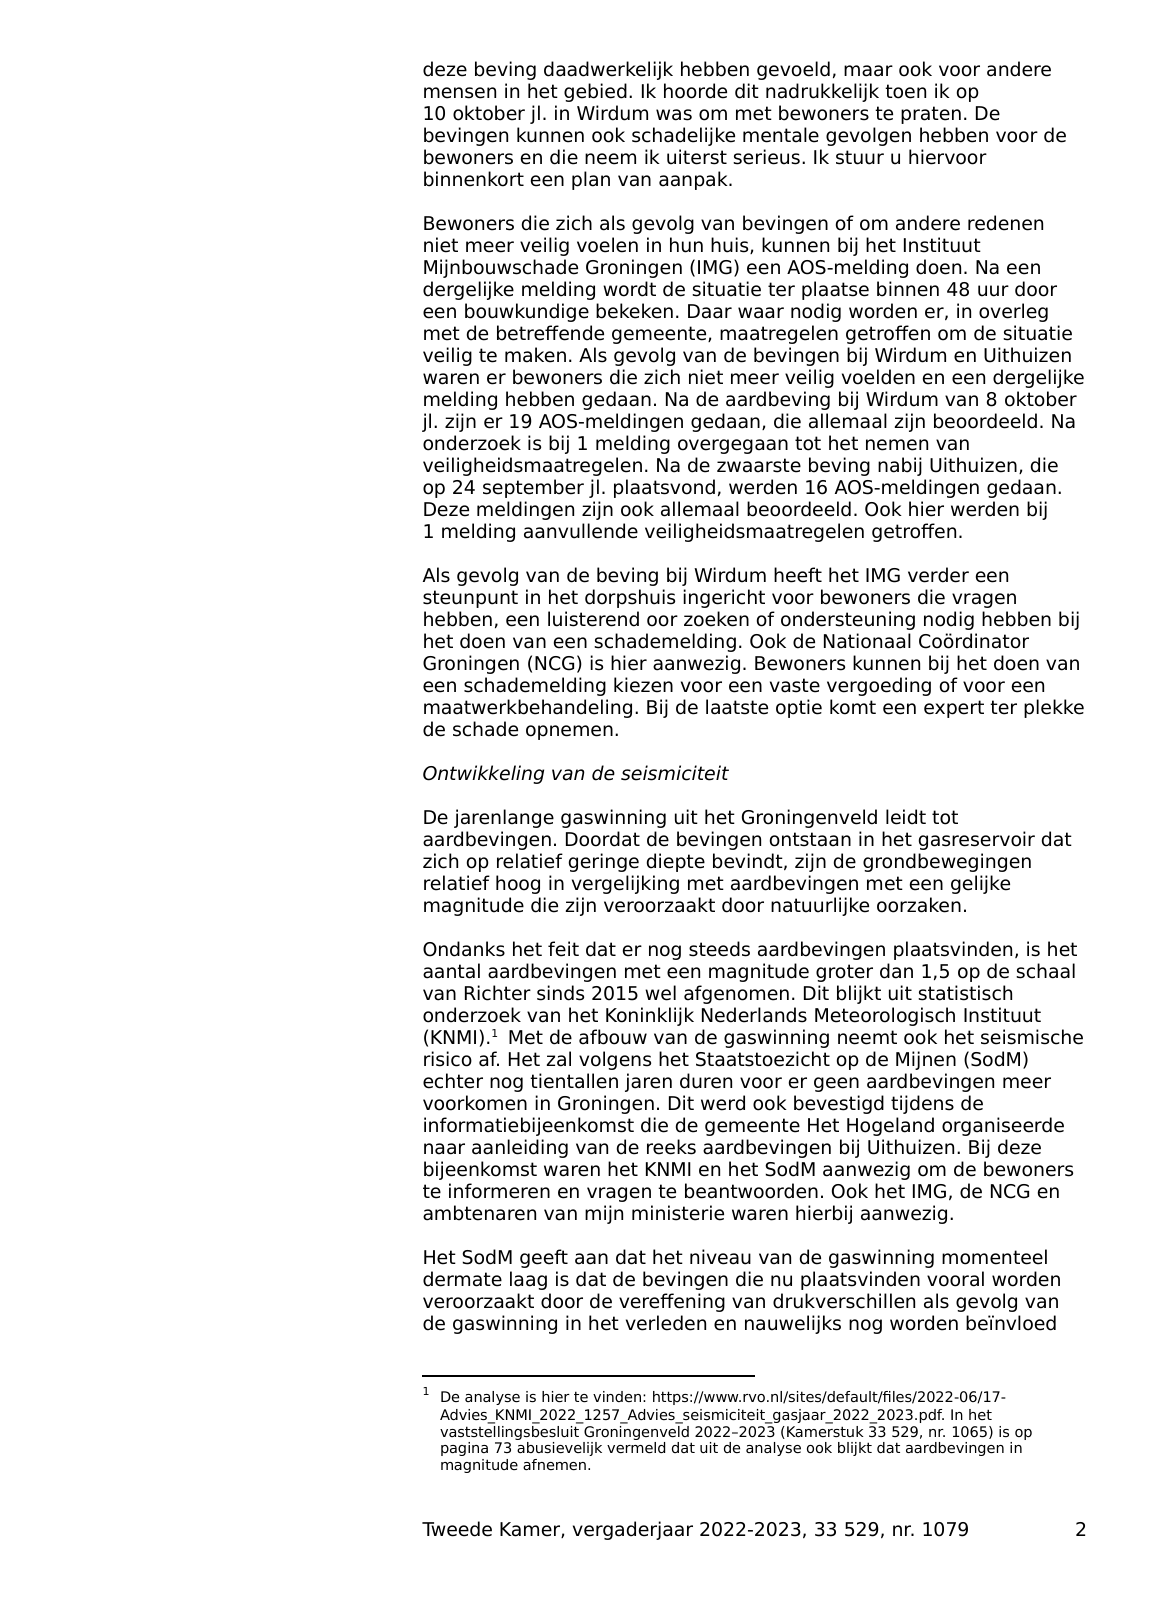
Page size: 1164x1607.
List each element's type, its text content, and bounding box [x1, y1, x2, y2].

text deze beving daadwerkelijk hebben gevoeld, maar ook voor andere mensen in het gebied. Ik hoorde dit nadrukkelijk toen ik op 10 oktober jl. in Wirdum was om met bewoners te praten. De bevingen kunnen ook schadelijke mentale gevolgen hebben voor de bewoners en die neem ik uiterst serieus. Ik stuur u hiervoor binnenkort een plan van aanpak. [422, 59, 1087, 191]
text Ondanks het feit dat er nog steeds aardbevingen plaatsvinden, is het aantal aardbevingen met een magnitude groter dan 1,5 op de schaal van Richter sinds 2015 wel afgenomen. Dit blijkt uit statistisch onderzoek van het Koninklijk Nederlands Meteorologisch Instituut (KNMI). Met de afbouw van de gaswinning neemt ook het seismische risico af. Het zal volgens het Staatstoezicht op de Mijnen (SodM) echter nog tientallen jaren duren voor er geen aardbevingen meer voorkomen in Groningen. Dit werd ook bevestigd tijdens de informatiebijeenkomst die de gemeente Het Hogeland organiseerde naar aanleiding van de reeks aardbevingen bij Uithuizen. Bij deze bijeenkomst waren het KNMI en het SodM aanwezig om de bewoners te informeren en vragen te beantwoorden. Ook het IMG, de NCG en ambtenaren van mijn ministerie waren hierbij aanwezig. [422, 939, 1087, 1225]
text De analyse is hier te vinden: https://www.rvo.nl/sites/default/files/2022-06/17-Advies_KNMI_2022_1257_Advies_seismiciteit_gasjaar_2022_2023.pdf. In het vaststellingsbesluit Groningenveld 2022–2023 (Kamerstuk 33 529, nr. 1065) is op pagina 73 abusievelijk vermeld dat uit de analyse ook blijkt dat aardbevingen in magnitude afnemen. [422, 1385, 1087, 1474]
text Bewoners die zich als gevolg van bevingen of om andere redenen niet meer veilig voelen in hun huis, kunnen bij het Instituut Mijnbouwschade Groningen (IMG) een AOS-melding doen. Na een dergelijke melding wordt de situatie ter plaatse binnen 48 uur door een bouwkundige bekeken. Daar waar nodig worden er, in overleg met de betreffende gemeente, maatregelen getroffen om de situatie veilig te maken. Als gevolg van de bevingen bij Wirdum en Uithuizen waren er bewoners die zich niet meer veilig voelden en een dergelijke melding hebben gedaan. Na de aardbeving bij Wirdum van 8 oktober jl. zijn er 19 AOS-meldingen gedaan, die allemaal zijn beoordeeld. Na onderzoek is bij 1 melding overgegaan tot het nemen van veiligheidsmaatregelen. Na de zwaarste beving nabij Uithuizen, die op 24 september jl. plaatsvond, werden 16 AOS-meldingen gedaan. Deze meldingen zijn ook allemaal beoordeeld. Ook hier werden bij 1 melding aanvullende veiligheidsmaatregelen getroffen. [422, 213, 1087, 543]
text Als gevolg van de beving bij Wirdum heeft het IMG verder een steunpunt in het dorpshuis ingericht voor bewoners die vragen hebben, een luisterend oor zoeken of ondersteuning nodig hebben bij het doen van een schademelding. Ook de Nationaal Coördinator Groningen (NCG) is hier aanwezig. Bewoners kunnen bij het doen van een schademelding kiezen voor een vaste vergoeding of voor een maatwerkbehandeling. Bij de laatste optie komt een expert ter plekke de schade opnemen. [422, 565, 1087, 741]
text Het SodM geeft aan dat het niveau van de gaswinning momenteel dermate laag is dat de bevingen die nu plaatsvinden vooral worden veroorzaakt door de vereffening van drukverschillen als gevolg van de gaswinning in het verleden en nauwelijks nog worden beïnvloed [422, 1247, 1087, 1335]
text De jarenlange gaswinning uit het Groningenveld leidt tot aardbevingen. Doordat de bevingen ontstaan in het gasreservoir dat zich op relatief geringe diepte bevindt, zijn de grondbewegingen relatief hoog in vergelijking met aardbevingen met een gelijke magnitude die zijn veroorzaakt door natuurlijke oorzaken. [422, 807, 1087, 917]
subtitle Ontwikkeling van de seismiciteit [422, 763, 1087, 785]
